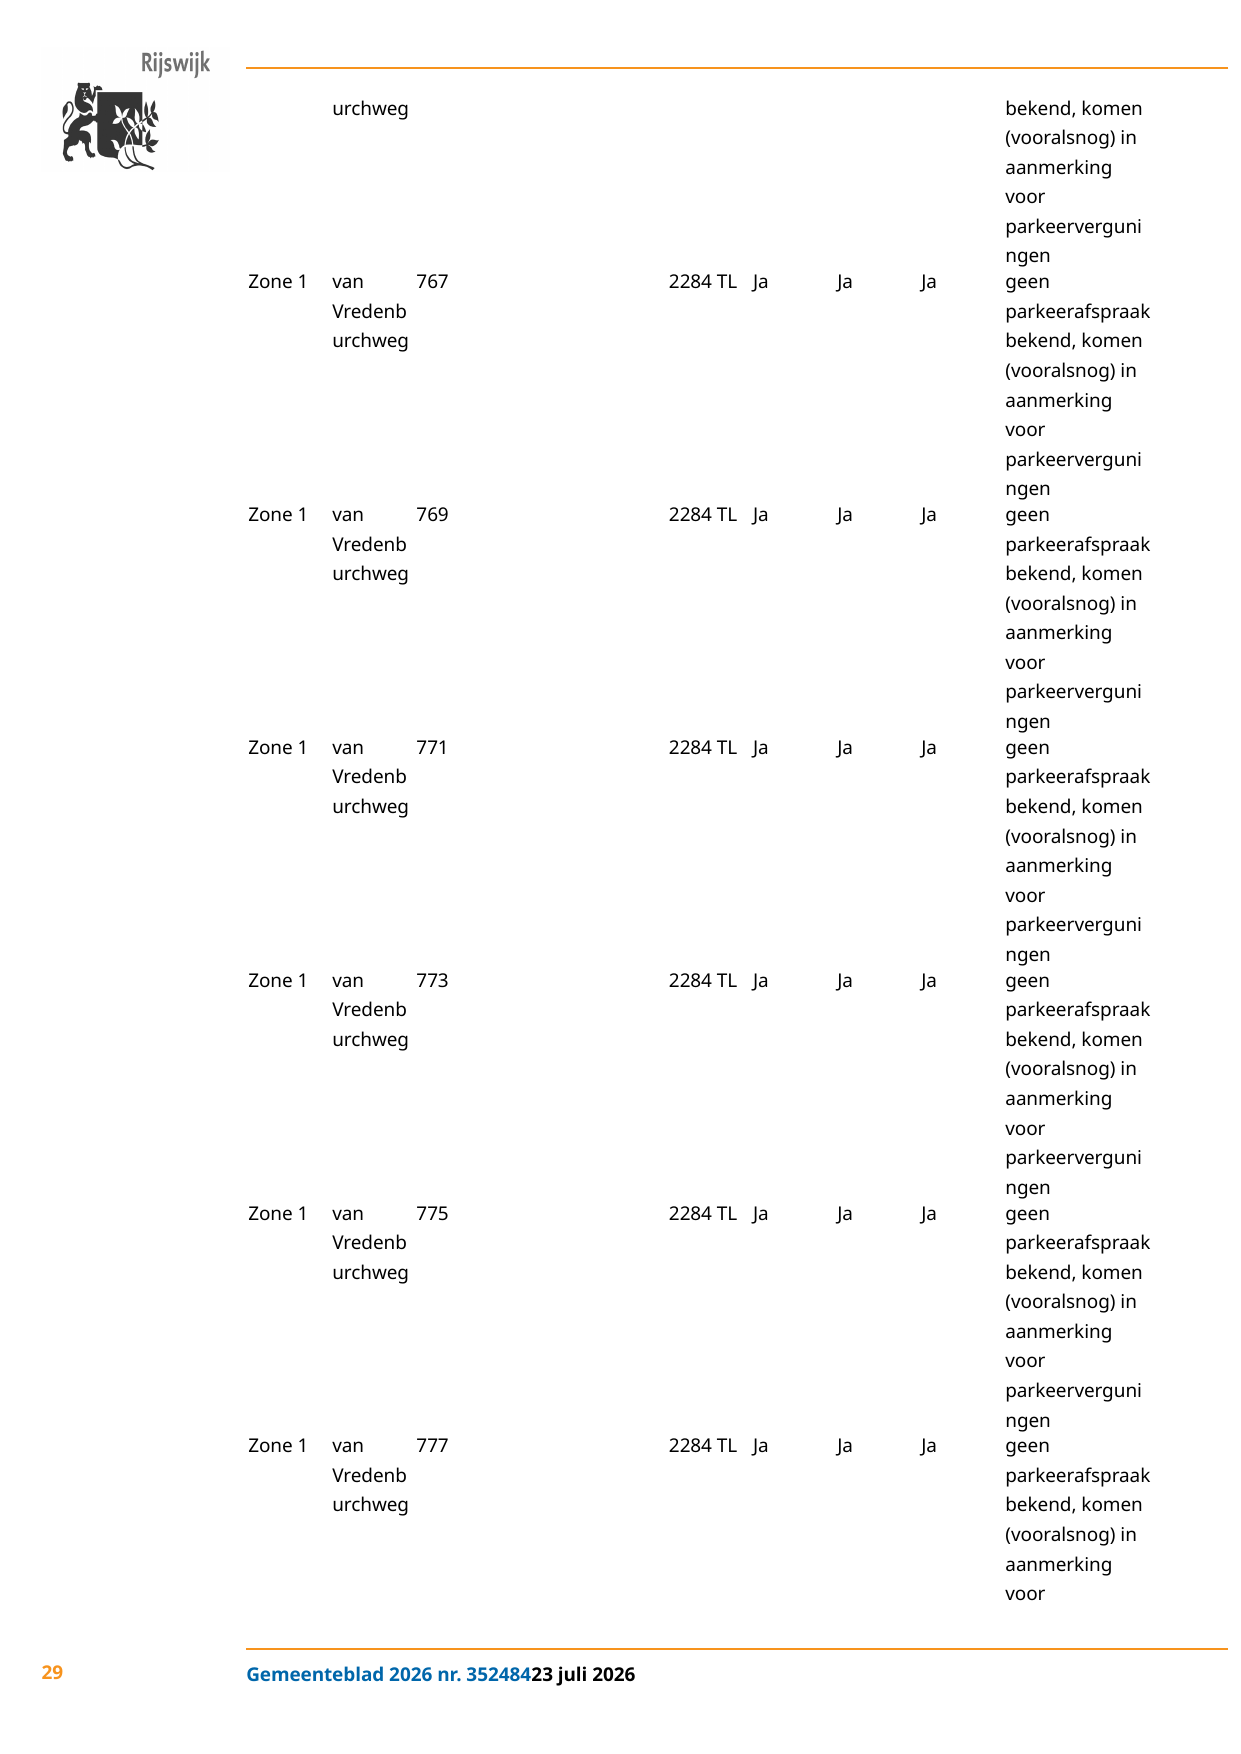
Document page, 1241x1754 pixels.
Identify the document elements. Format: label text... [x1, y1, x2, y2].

table_cell [585, 734, 669, 967]
table_cell Zone 1 [248, 269, 332, 501]
table_cell [585, 967, 669, 1200]
table_cell 2284 TL [669, 967, 753, 1200]
table_cell [500, 269, 584, 501]
picture [41, 47, 231, 172]
table_cell 2284 TL [669, 501, 753, 734]
table_cell [500, 1433, 584, 1606]
table_cell 771 [416, 734, 500, 967]
table_cell geen parkeerafspraak bekend, komen (vooralsnog) in aanmerking voor parkeerverguningen [1005, 501, 1152, 734]
table_cell van Vredenburchweg [332, 967, 416, 1200]
table_cell [248, 95, 332, 268]
table_cell Ja [921, 734, 1005, 967]
table_cell Ja [921, 501, 1005, 734]
table_cell Zone 1 [248, 967, 332, 1200]
table_cell [585, 1200, 669, 1432]
table_cell 769 [416, 501, 500, 734]
table_cell [753, 95, 837, 268]
table_cell van Vredenburchweg [332, 734, 416, 967]
table_cell geen parkeerafspraak bekend, komen (vooralsnog) in aanmerking voor parkeerverguningen [1005, 967, 1152, 1200]
table_cell Ja [837, 1200, 921, 1432]
table_cell Ja [837, 734, 921, 967]
table_cell Ja [753, 269, 837, 501]
table_cell 2284 TL [669, 1200, 753, 1432]
table_cell [500, 501, 584, 734]
table_cell [585, 501, 669, 734]
table_cell 773 [416, 967, 500, 1200]
table_cell Zone 1 [248, 501, 332, 734]
table_cell geen parkeerafspraak bekend, komen (vooralsnog) in aanmerking voor parkeerverguningen [1005, 734, 1152, 967]
table_cell [669, 95, 753, 268]
table_cell [585, 269, 669, 501]
table_cell 2284 TL [669, 734, 753, 967]
table_cell van Vredenburchweg [332, 269, 416, 501]
table_cell Zone 1 [248, 1433, 332, 1606]
table_cell [837, 95, 921, 268]
table_cell Ja [837, 501, 921, 734]
table_cell Ja [921, 967, 1005, 1200]
table_cell [500, 1200, 584, 1432]
table_cell Ja [753, 1200, 837, 1432]
table_cell [921, 95, 1005, 268]
table_cell Zone 1 [248, 1200, 332, 1432]
table_cell [585, 95, 669, 268]
table_cell 767 [416, 269, 500, 501]
table_cell 2284 TL [669, 1433, 753, 1606]
table_cell Ja [921, 269, 1005, 501]
table_cell [500, 734, 584, 967]
table_cell geen parkeerafspraak bekend, komen (vooralsnog) in aanmerking voor parkeerverguningen [1005, 1200, 1152, 1432]
table_cell geen parkeerafspraak bekend, komen (vooralsnog) in aanmerking voor [1005, 1433, 1152, 1606]
table_cell Ja [837, 1433, 921, 1606]
table_cell urchweg [332, 95, 416, 268]
table_cell van Vredenburchweg [332, 501, 416, 734]
table_cell bekend, komen (vooralsnog) in aanmerking voor parkeerverguningen [1005, 95, 1152, 268]
table_cell [416, 95, 500, 268]
table_cell Ja [753, 1433, 837, 1606]
table_cell van Vredenburchweg [332, 1433, 416, 1606]
table_cell Ja [753, 967, 837, 1200]
table_cell [500, 967, 584, 1200]
table_cell Ja [837, 967, 921, 1200]
table_cell 777 [416, 1433, 500, 1606]
table_cell geen parkeerafspraak bekend, komen (vooralsnog) in aanmerking voor parkeerverguningen [1005, 269, 1152, 501]
table_cell Ja [837, 269, 921, 501]
table_cell Ja [753, 501, 837, 734]
table_cell 2284 TL [669, 269, 753, 501]
table_cell [500, 95, 584, 268]
table_cell Ja [921, 1200, 1005, 1432]
table_cell Ja [753, 734, 837, 967]
table_cell van Vredenburchweg [332, 1200, 416, 1432]
table_cell [585, 1433, 669, 1606]
table_cell Ja [921, 1433, 1005, 1606]
table_cell Zone 1 [248, 734, 332, 967]
table_cell 775 [416, 1200, 500, 1432]
